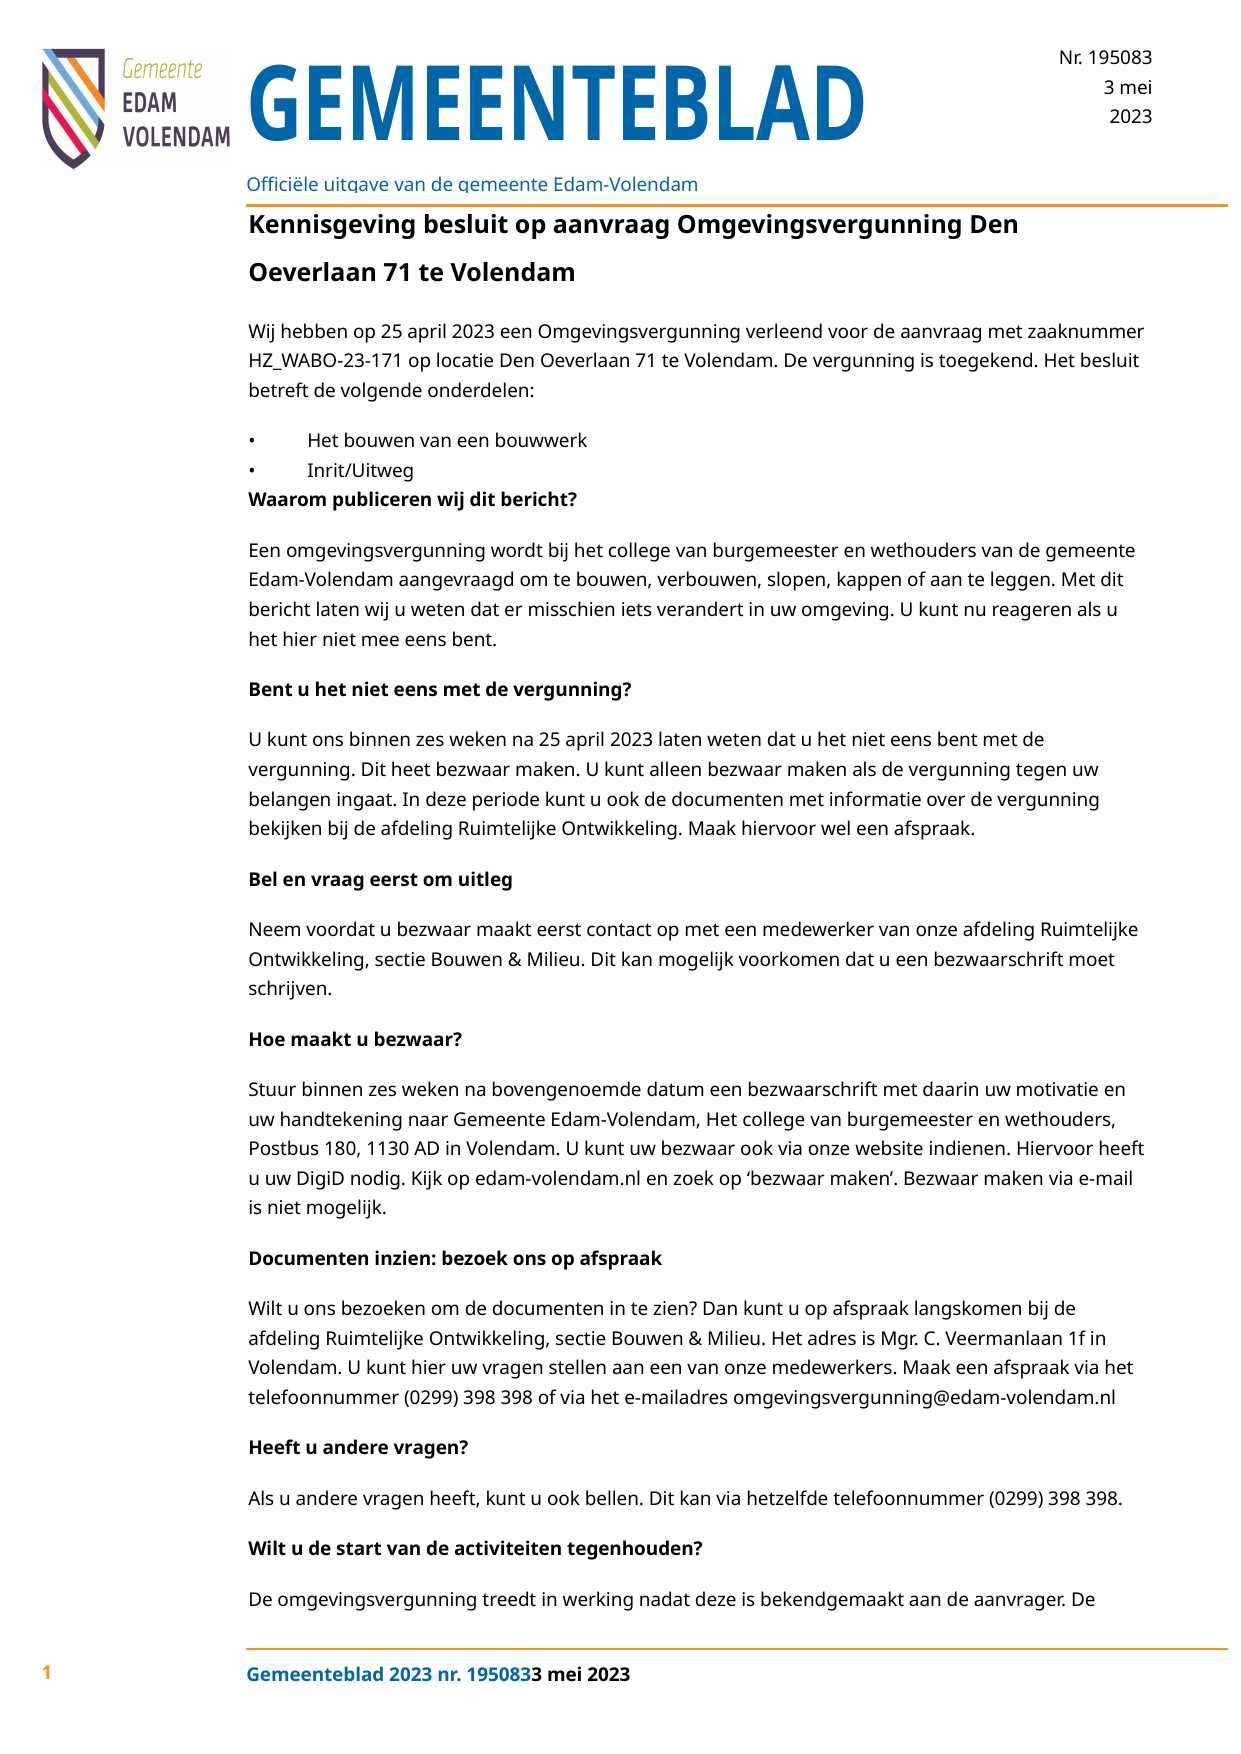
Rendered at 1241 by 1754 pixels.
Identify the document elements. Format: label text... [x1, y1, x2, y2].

list Inrit/Uitweg [248, 457, 1152, 483]
text Stuur binnen zes weken na bovengenoemde datum een bezwaarschrift met daarin uw motivatie en uw handtekening naar Gemeente Edam-Volendam, Het college van burgemeester en wethouders, Postbus 180, 1130 AD in Volendam. U kunt uw bezwaar ook via onze website indienen. Hiervoor heeft u uw DigiD nodig. Kijk op edam-volendam.nl en zoek op ‘bezwaar maken’. Bezwaar maken via e-mail is niet mogelijk. [248, 1076, 1152, 1220]
picture [41, 47, 231, 172]
text Wilt u de start van de activiteiten tegenhouden? [248, 1535, 1152, 1561]
text Neem voordat u bezwaar maakt eerst contact op met een medewerker van onze afdeling Ruimtelijke Ontwikkeling, sectie Bouwen & Milieu. Dit kan mogelijk voorkomen dat u een bezwaarschrift moet schrijven. [248, 916, 1152, 1001]
text Een omgevingsvergunning wordt bij het college van burgemeester en wethouders van de gemeente Edam-Volendam aangevraagd om te bouwen, verbouwen, slopen, kappen of aan te leggen. Met dit bericht laten wij u weten dat er misschien iets verandert in uw omgeving. U kunt nu reageren als u het hier niet mee eens bent. [248, 537, 1152, 652]
text Waarom publiceren wij dit bericht? [248, 487, 1152, 512]
text Als u andere vragen heeft, kunt u ook bellen. Dit kan via hetzelfde telefoonnummer (0299) 398 398. [248, 1485, 1152, 1511]
text De omgevingsvergunning treedt in werking nadat deze is bekendgemaakt aan de aanvrager. De [248, 1586, 1152, 1612]
text Kennisgeving besluit op aanvraag Omgevingsvergunning Den Oeverlaan 71 te Volendam [248, 207, 1152, 288]
text Hoe maakt u bezwaar? [248, 1026, 1152, 1052]
text Bent u het niet eens met de vergunning? [248, 676, 1152, 702]
list Het bouwen van een bouwwerk [248, 427, 1152, 453]
text Wij hebben op 25 april 2023 een Omgevingsvergunning verleend voor de aanvraag met zaaknummer HZ_WABO-23-171 op locatie Den Oeverlaan 71 te Volendam. De vergunning is toegekend. Het besluit betreft de volgende onderdelen: [248, 318, 1152, 403]
text Bel en vraag eerst om uitleg [248, 866, 1152, 892]
text Heeft u andere vragen? [248, 1434, 1152, 1460]
text Documenten inzien: bezoek ons op afspraak [248, 1245, 1152, 1271]
text Wilt u ons bezoeken om de documenten in te zien? Dan kunt u op afspraak langskomen bij de afdeling Ruimtelijke Ontwikkeling, sectie Bouwen & Milieu. Het adres is Mgr. C. Veermanlaan 1f in Volendam. U kunt hier uw vragen stellen aan een van onze medewerkers. Maak een afspraak via het telefoonnummer (0299) 398 398 of via het e-mailadres omgevingsvergunning@edam-volendam.nl [248, 1295, 1152, 1410]
text U kunt ons binnen zes weken na 25 april 2023 laten weten dat u het niet eens bent met de vergunning. Dit heet bezwaar maken. U kunt alleen bezwaar maken als de vergunning tegen uw belangen ingaat. In deze periode kunt u ook de documenten met informatie over de vergunning bekijken bij de afdeling Ruimtelijke Ontwikkeling. Maak hiervoor wel een afspraak. [248, 727, 1152, 841]
